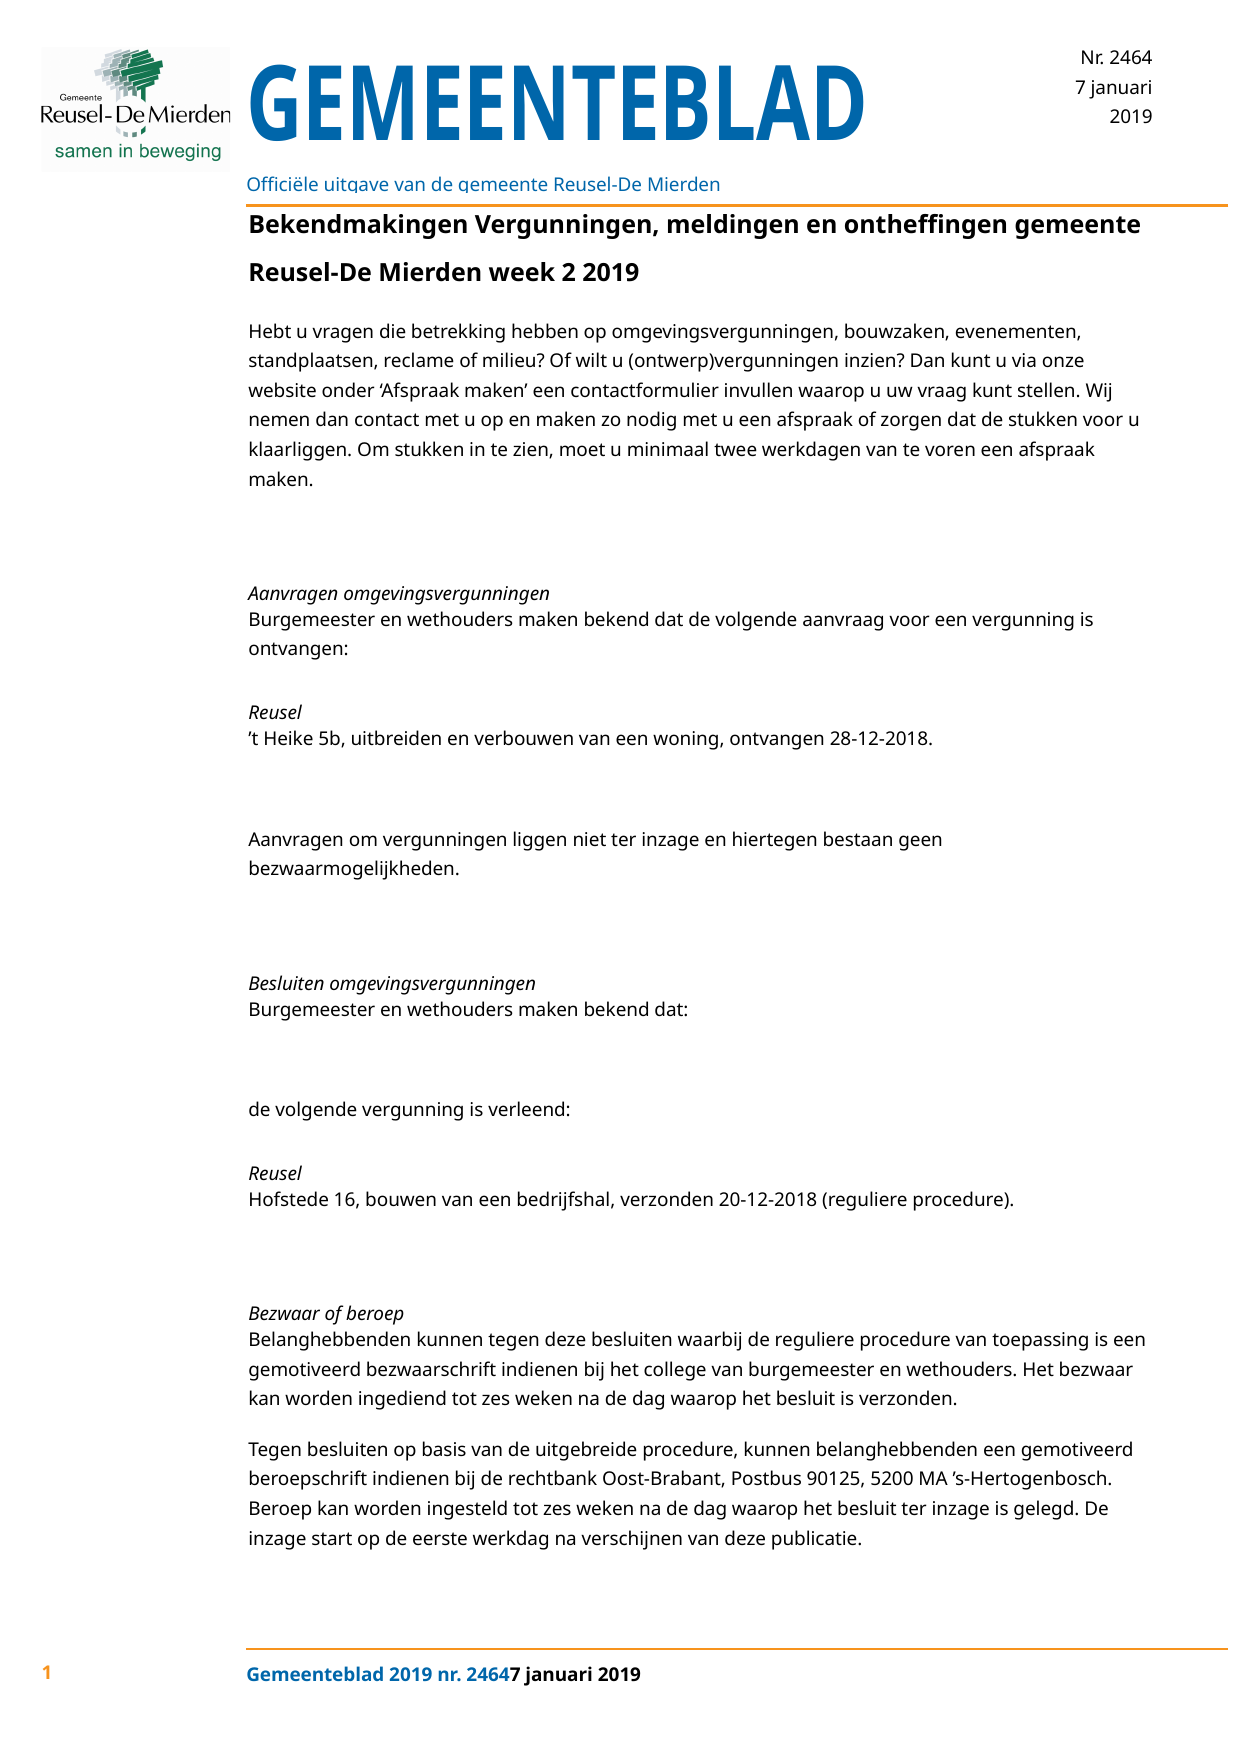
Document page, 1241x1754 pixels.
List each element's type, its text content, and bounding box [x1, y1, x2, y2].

text Besluiten omgevingsvergunningen [248, 970, 1152, 996]
text Tegen besluiten op basis van de uitgebreide procedure, kunnen belanghebbenden een gemotiveerd beroepschrift indienen bij de rechtbank Oost-Brabant, Postbus 90125, 5200 MA ’s-Hertogenbosch. Beroep kan worden ingesteld tot zes weken na de dag waarop het besluit ter inzage is gelegd. De inzage start op de eerste werkdag na verschijnen van deze publicatie. [248, 1436, 1152, 1550]
text Hofstede 16, bouwen van een bedrijfshal, verzonden 20-12-2018 (reguliere procedure). [248, 1186, 1152, 1212]
text Hebt u vragen die betrekking hebben op omgevingsvergunningen, bouwzaken, evenementen, standplaatsen, reclame of milieu? Of wilt u (ontwerp)vergunningen inzien? Dan kunt u via onze website onder ‘Afspraak maken’ een contactformulier invullen waarop u uw vraag kunt stellen. Wij nemen dan contact met u op en maken zo nodig met u een afspraak of zorgen dat de stukken voor u klaarliggen. Om stukken in te zien, moet u minimaal twee werkdagen van te voren een afspraak maken. [248, 318, 1152, 492]
text Burgemeester en wethouders maken bekend dat: [248, 996, 1152, 1021]
text Bezwaar of beroep [248, 1301, 1152, 1326]
text Aanvragen omgevingsvergunningen [248, 580, 1152, 606]
text Reusel [248, 699, 1152, 725]
text de volgende vergunning is verleend: [248, 1097, 1152, 1122]
text Belanghebbenden kunnen tegen deze besluiten waarbij de reguliere procedure van toepassing is een gemotiveerd bezwaarschrift indienen bij het college van burgemeester en wethouders. Het bezwaar kan worden ingediend tot zes weken na de dag waarop het besluit is verzonden. [248, 1326, 1152, 1411]
text Bekendmakingen Vergunningen, meldingen en ontheffingen gemeente Reusel-De Mierden week 2 2019 [248, 207, 1152, 288]
text Aanvragen om vergunningen liggen niet ter inzage en hiertegen bestaan geen bezwaarmogelijkheden. [248, 826, 1152, 881]
picture [41, 47, 231, 172]
text Reusel [248, 1161, 1152, 1186]
text Burgemeester en wethouders maken bekend dat de volgende aanvraag voor een vergunning is ontvangen: [248, 606, 1152, 661]
text ’t Heike 5b, uitbreiden en verbouwen van een woning, ontvangen 28-12-2018. [248, 725, 1152, 751]
